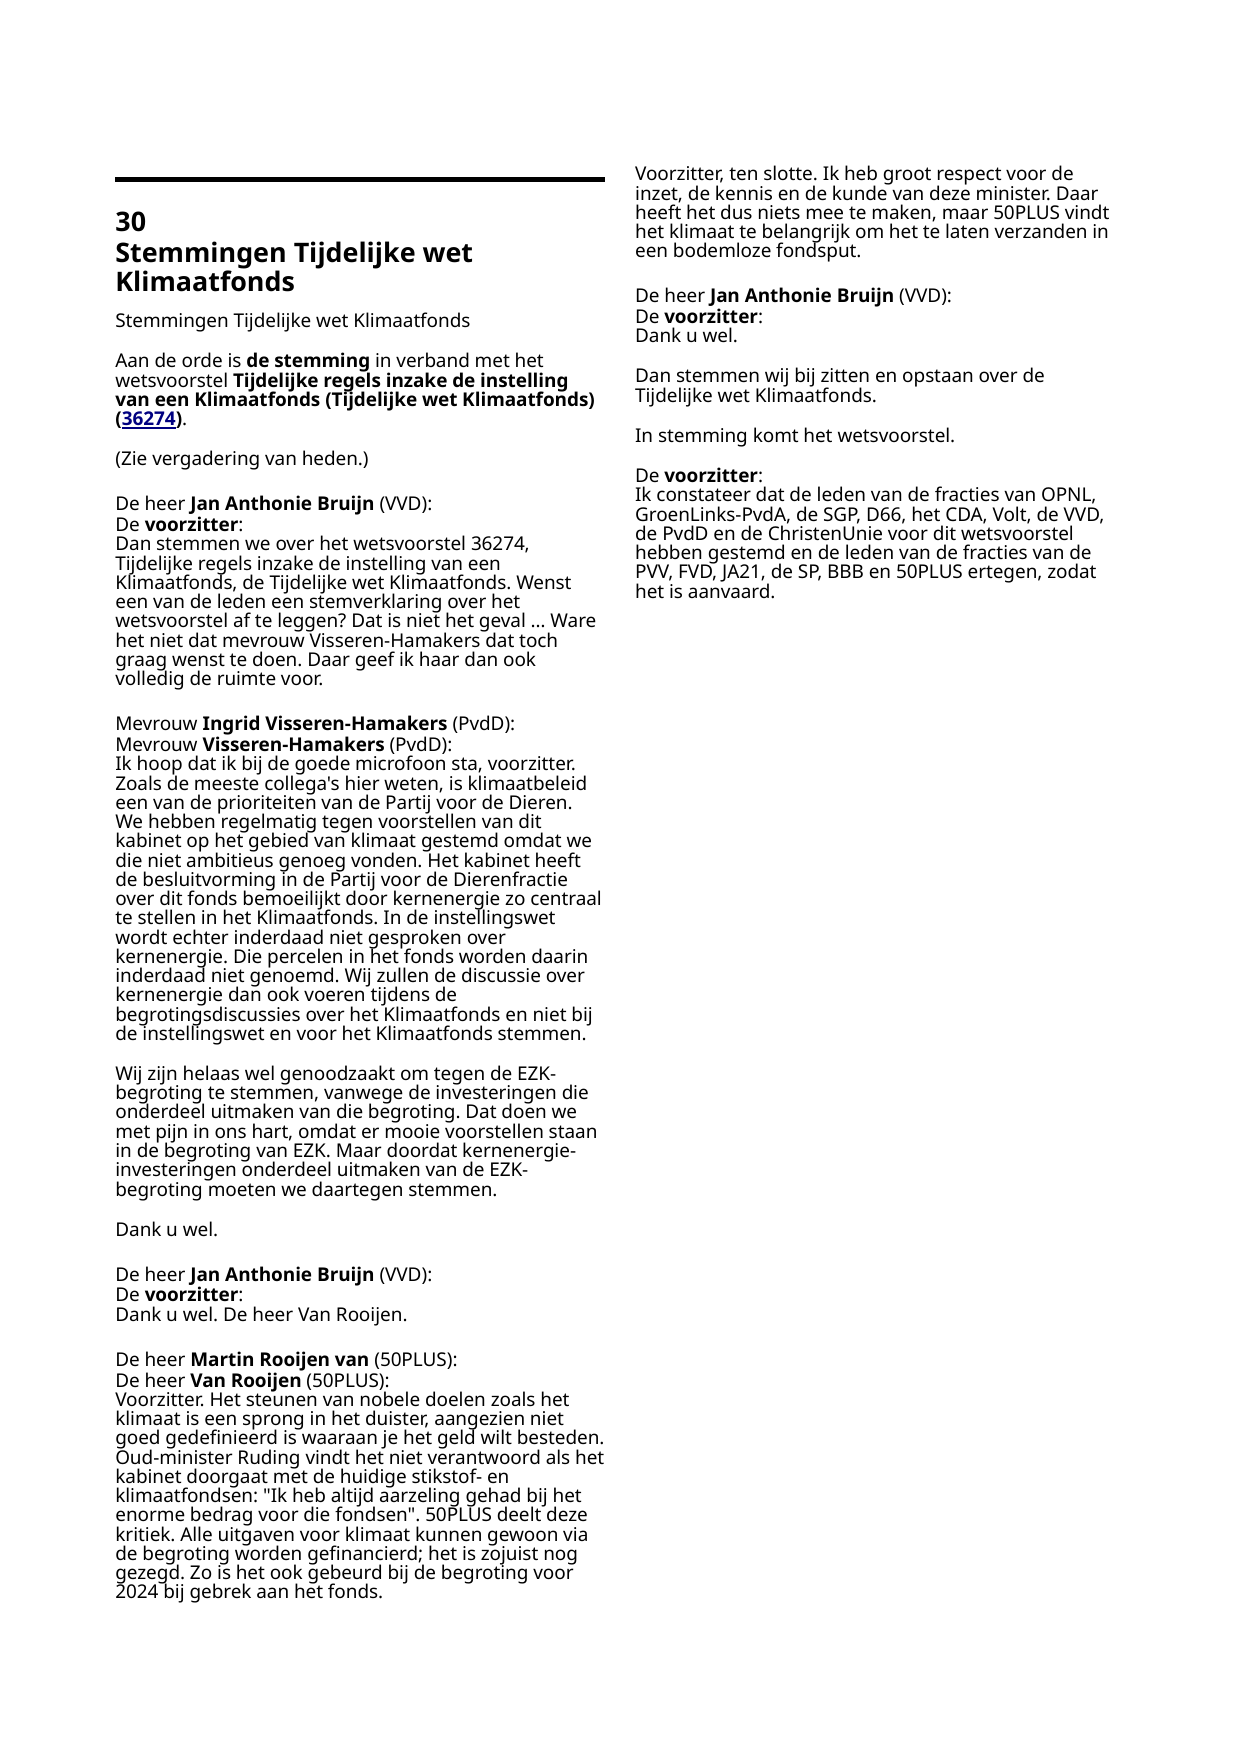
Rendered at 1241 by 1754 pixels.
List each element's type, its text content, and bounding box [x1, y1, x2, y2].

text De voorzitter: [635, 467, 1125, 486]
text De heer Jan Anthonie Bruijn (VVD): [115, 1261, 605, 1286]
text Aan de orde is de stemming in verband met het wetsvoorstel Tijdelijke regels inzake de instelling van een Klimaatfonds (Tijdelijke wet Klimaatfonds) (36274). [115, 352, 605, 429]
text Mevrouw Ingrid Visseren-Hamakers (PvdD): [115, 710, 605, 736]
text Mevrouw Visseren-Hamakers (PvdD): [115, 736, 605, 755]
text Ik hoop dat ik bij de goede microfoon sta, voorzitter. Zoals de meeste collega's hier weten, is klimaatbeleid een van de prioriteiten van de Partij voor de Dieren. We hebben regelmatig tegen voorstellen van dit kabinet op het gebied van klimaat gestemd omdat we die niet ambitieus genoeg vonden. Het kabinet heeft de besluitvorming in de Partij voor de Dierenfractie over dit fonds bemoeilijkt door kernenergie zo centraal te stellen in het Klimaatfonds. In de instellingswet wordt echter inderdaad niet gesproken over kernenergie. Die percelen in het fonds worden daarin inderdaad niet genoemd. Wij zullen de discussie over kernenergie dan ook voeren tijdens de begrotingsdiscussies over het Klimaatfonds en niet bij de instellingswet en voor het Klimaatfonds stemmen. [115, 755, 605, 1044]
text Dan stemmen wij bij zitten en opstaan over de Tijdelijke wet Klimaatfonds. [635, 367, 1125, 406]
text De heer Jan Anthonie Bruijn (VVD): [115, 490, 605, 516]
text De heer Van Rooijen (50PLUS): [115, 1372, 605, 1391]
text Voorzitter. Het steunen van nobele doelen zoals het klimaat is een sprong in het duister, aangezien niet goed gedefinieerd is waaraan je het geld wilt besteden. Oud-minister Ruding vindt het niet verantwoord als het kabinet doorgaat met de huidige stikstof- en klimaatfondsen: "Ik heb altijd aarzeling gehad bij het enorme bedrag voor die fondsen". 50PLUS deelt deze kritiek. Alle uitgaven voor klimaat kunnen gewoon via de begroting worden gefinancierd; het is zojuist nog gezegd. Zo is het ook gebeurd bij de begroting voor 2024 bij gebrek aan het fonds. [115, 1391, 605, 1603]
text De voorzitter: [635, 308, 1125, 327]
text 30 [115, 203, 605, 239]
text De heer Martin Rooijen van (50PLUS): [115, 1346, 605, 1372]
text Dan stemmen we over het wetsvoorstel 36274, Tijdelijke regels inzake de instelling van een Klimaatfonds, de Tijdelijke wet Klimaatfonds. Wenst een van de leden een stemverklaring over het wetsvoorstel af te leggen? Dat is niet het geval … Ware het niet dat mevrouw Visseren-Hamakers dat toch graag wenst te doen. Daar geef ik haar dan ook volledig de ruimte voor. [115, 535, 605, 689]
text Ik constateer dat de leden van de fracties van OPNL, GroenLinks-PvdA, de SGP, D66, het CDA, Volt, de VVD, de PvdD en de ChristenUnie voor dit wetsvoorstel hebben gestemd en de leden van de fracties van de PVV, FVD, JA21, de SP, BBB en 50PLUS ertegen, zodat het is aanvaard. [635, 486, 1125, 602]
text De heer Jan Anthonie Bruijn (VVD): [635, 282, 1125, 308]
text De voorzitter: [115, 516, 605, 535]
text Dank u wel. De heer Van Rooijen. [115, 1306, 605, 1325]
text In stemming komt het wetsvoorstel. [635, 427, 1125, 446]
text Stemmingen Tijdelijke wet Klimaatfonds [115, 312, 605, 332]
text Dank u wel. [635, 327, 1125, 347]
text Voorzitter, ten slotte. Ik heb groot respect voor de inzet, de kennis en de kunde van deze minister. Daar heeft het dus niets mee te maken, maar 50PLUS vindt het klimaat te belangrijk om het te laten verzanden in een bodemloze fondsput. [635, 165, 1125, 262]
text Dank u wel. [115, 1221, 605, 1240]
text (Zie vergadering van heden.) [115, 450, 605, 469]
text De voorzitter: [115, 1286, 605, 1306]
text Stemmingen Tijdelijke wet Klimaatfonds [115, 239, 605, 312]
text Wij zijn helaas wel genoodzaakt om tegen de EZK-begroting te stemmen, vanwege de investeringen die onderdeel uitmaken van die begroting. Dat doen we met pijn in ons hart, omdat er mooie voorstellen staan in de begroting van EZK. Maar doordat kernenergie-investeringen onderdeel uitmaken van de EZK-begroting moeten we daartegen stemmen. [115, 1065, 605, 1200]
